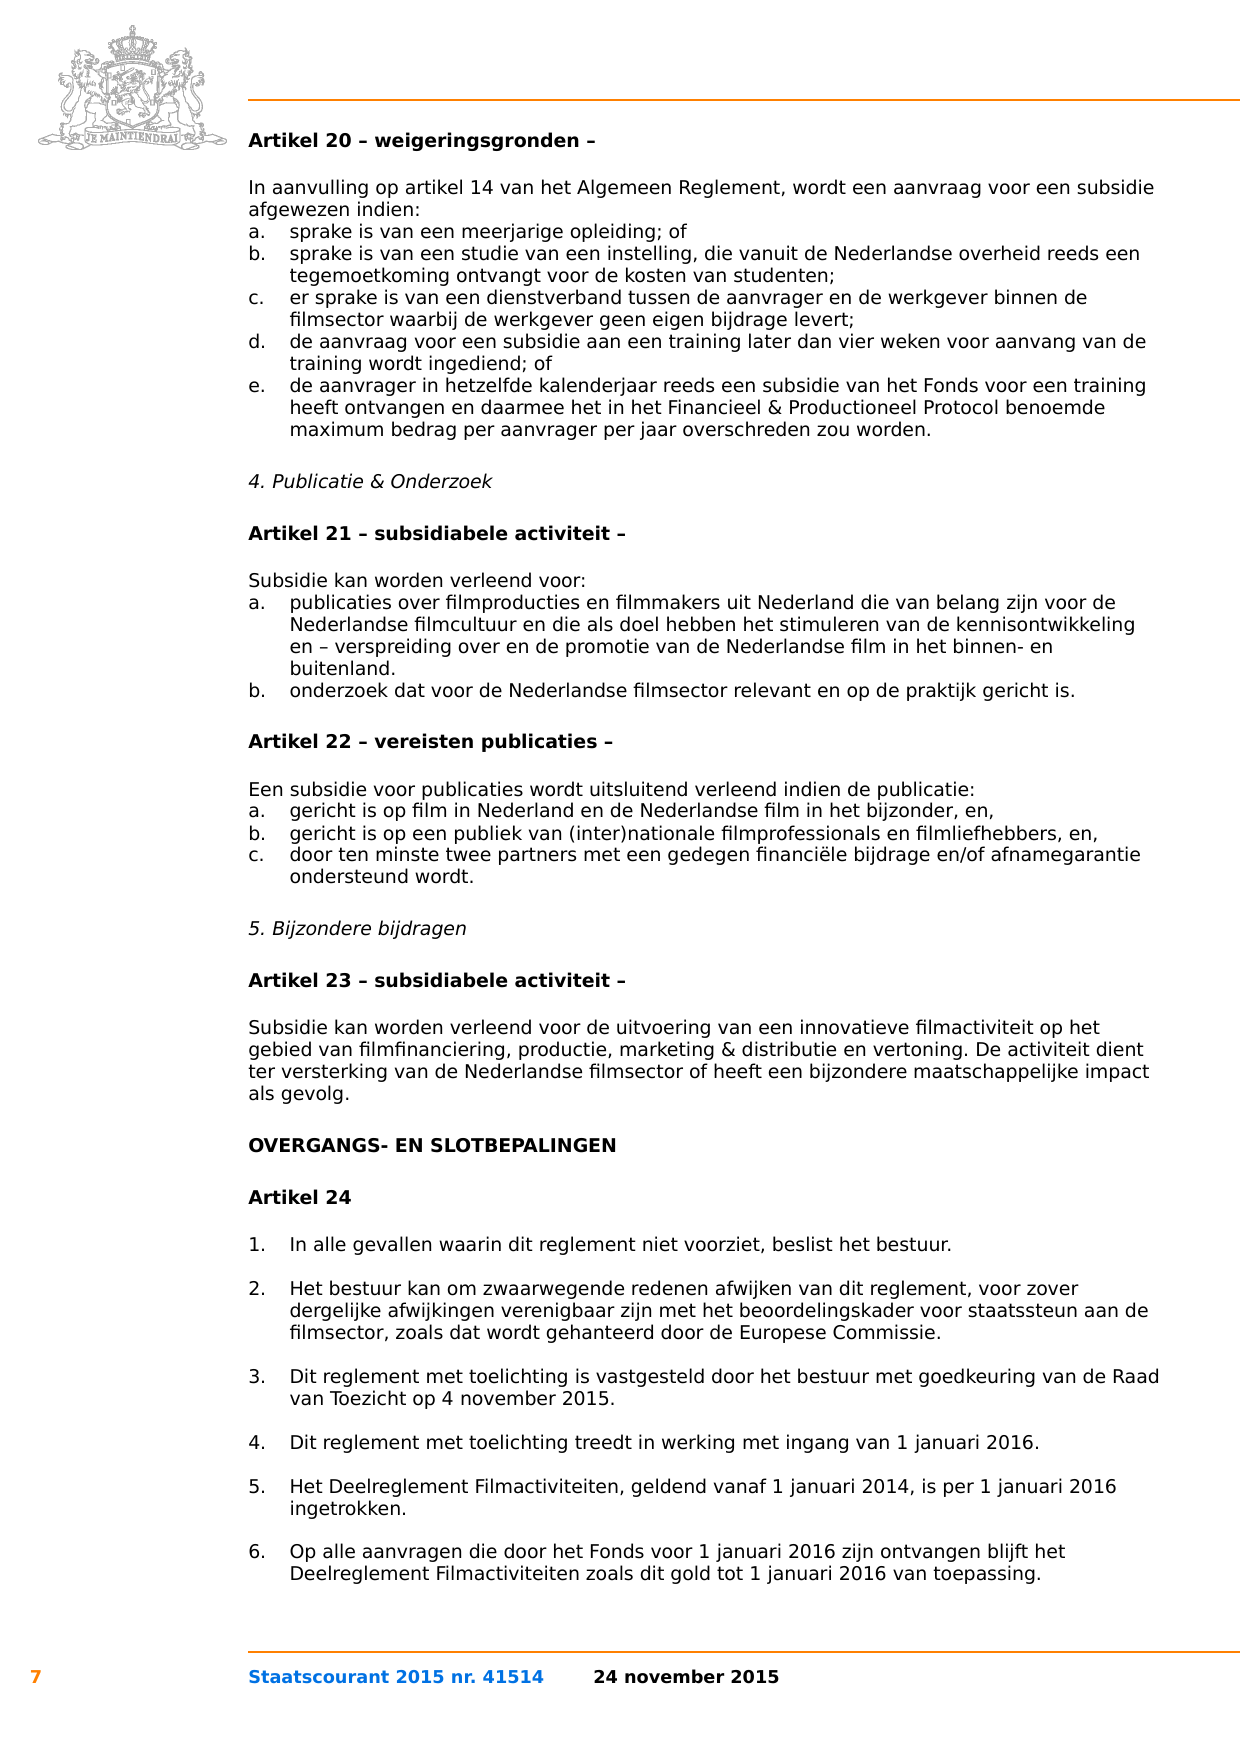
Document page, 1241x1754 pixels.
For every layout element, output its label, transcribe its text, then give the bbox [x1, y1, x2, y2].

subtitle OVERGANGS- EN SLOTBEPALINGEN [248, 1135, 1163, 1157]
text a. publicaties over filmproducties en filmmakers uit Nederland die van belang zijn voor de Nederlandse filmcultuur en die als doel hebben het stimuleren van de kennisontwikkeling en – verspreiding over en de promotie van de Nederlandse film in het binnen- en buitenland. [248, 592, 1163, 679]
text 3. Dit reglement met toelichting is vastgesteld door het bestuur met goedkeuring van de Raad van Toezicht op 4 november 2015. [248, 1366, 1163, 1410]
text Subsidie kan worden verleend voor: [248, 569, 1163, 592]
text c. door ten minste twee partners met een gedegen financiële bijdrage en/of afnamegarantie ondersteund wordt. [248, 844, 1163, 888]
picture [38, 25, 227, 150]
text 6. Op alle aanvragen die door het Fonds voor 1 januari 2016 zijn ontvangen blijft het Deelreglement Filmactiviteiten zoals dit gold tot 1 januari 2016 van toepassing. [248, 1541, 1163, 1585]
subtitle Artikel 21 – subsidiabele activiteit – [248, 523, 1163, 544]
subtitle Artikel 24 [248, 1187, 1163, 1209]
text b. onderzoek dat voor de Nederlandse filmsector relevant en op de praktijk gericht is. [248, 679, 1163, 701]
text 2. Het bestuur kan om zwaarwegende redenen afwijken van dit reglement, voor zover dergelijke afwijkingen verenigbaar zijn met het beoordelingskader voor staatssteun aan de filmsector, zoals dat wordt gehanteerd door de Europese Commissie. [248, 1278, 1163, 1344]
subtitle 4. Publicatie & Onderzoek [248, 471, 1163, 493]
text c. er sprake is van een dienstverband tussen de aanvrager en de werkgever binnen de filmsector waarbij de werkgever geen eigen bijdrage levert; [248, 287, 1163, 331]
text 4. Dit reglement met toelichting treedt in werking met ingang van 1 januari 2016. [248, 1432, 1163, 1454]
text e. de aanvrager in hetzelfde kalenderjaar reeds een subsidie van het Fonds voor een training heeft ontvangen en daarmee het in het Financieel & Productioneel Protocol benoemde maximum bedrag per aanvrager per jaar overschreden zou worden. [248, 375, 1163, 441]
text b. gericht is op een publiek van (inter)nationale filmprofessionals en filmliefhebbers, en, [248, 822, 1163, 844]
text In aanvulling op artikel 14 van het Algemeen Reglement, wordt een aanvraag voor een subsidie afgewezen indien: [248, 177, 1163, 221]
text a. sprake is van een meerjarige opleiding; of [248, 221, 1163, 243]
text Subsidie kan worden verleend voor de uitvoering van een innovatieve filmactiviteit op het gebied van filmfinanciering, productie, marketing & distributie en vertoning. De activiteit dient ter versterking van de Nederlandse filmsector of heeft een bijzondere maatschappelijke impact als gevolg. [248, 1017, 1163, 1105]
subtitle 5. Bijzondere bijdragen [248, 918, 1163, 940]
subtitle Artikel 20 – weigeringsgronden – [248, 130, 1163, 152]
subtitle Artikel 23 – subsidiabele activiteit – [248, 970, 1163, 992]
text 1. In alle gevallen waarin dit reglement niet voorziet, beslist het bestuur. [248, 1234, 1163, 1256]
text d. de aanvraag voor een subsidie aan een training later dan vier weken voor aanvang van de training wordt ingediend; of [248, 331, 1163, 375]
text Een subsidie voor publicaties wordt uitsluitend verleend indien de publicatie: [248, 778, 1163, 800]
text 5. Het Deelreglement Filmactiviteiten, geldend vanaf 1 januari 2014, is per 1 januari 2016 ingetrokken. [248, 1476, 1163, 1519]
text a. gericht is op film in Nederland en de Nederlandse film in het bijzonder, en, [248, 800, 1163, 822]
text b. sprake is van een studie van een instelling, die vanuit de Nederlandse overheid reeds een tegemoetkoming ontvangt voor de kosten van studenten; [248, 243, 1163, 287]
subtitle Artikel 22 – vereisten publicaties – [248, 731, 1163, 753]
